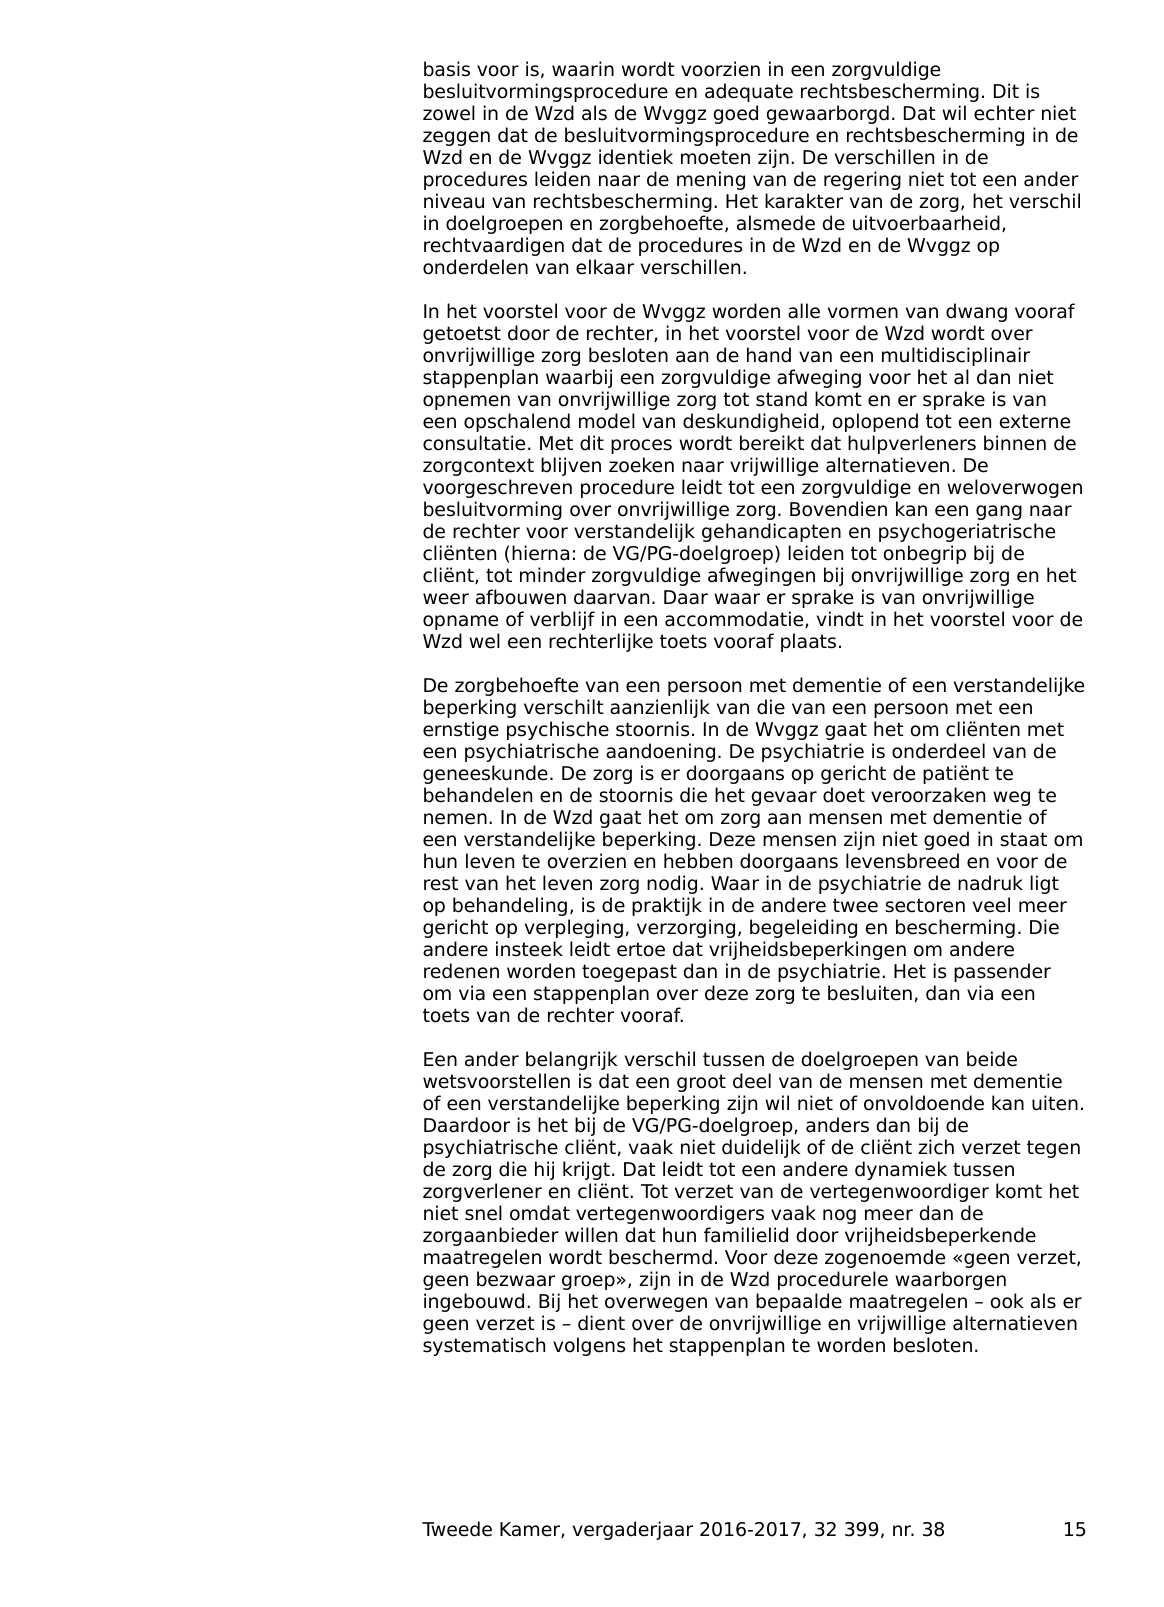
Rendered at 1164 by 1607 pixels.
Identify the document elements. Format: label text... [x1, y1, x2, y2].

text In het voorstel voor de Wvggz worden alle vormen van dwang vooraf getoetst door de rechter, in het voorstel voor de Wzd wordt over onvrijwillige zorg besloten aan de hand van een multidisciplinair stappenplan waarbij een zorgvuldige afweging voor het al dan niet opnemen van onvrijwillige zorg tot stand komt en er sprake is van een opschalend model van deskundigheid, oplopend tot een externe consultatie. Met dit proces wordt bereikt dat hulpverleners binnen de zorgcontext blijven zoeken naar vrijwillige alternatieven. De voorgeschreven procedure leidt tot een zorgvuldige en weloverwogen besluitvorming over onvrijwillige zorg. Bovendien kan een gang naar de rechter voor verstandelijk gehandicapten en psychogeriatrische cliënten (hierna: de VG/PG-doelgroep) leiden tot onbegrip bij de cliënt, tot minder zorgvuldige afwegingen bij onvrijwillige zorg en het weer afbouwen daarvan. Daar waar er sprake is van onvrijwillige opname of verblijf in een accommodatie, vindt in het voorstel voor de Wzd wel een rechterlijke toets vooraf plaats. [422, 301, 1087, 653]
text basis voor is, waarin wordt voorzien in een zorgvuldige besluitvormingsprocedure en adequate rechtsbescherming. Dit is zowel in de Wzd als de Wvggz goed gewaarborgd. Dat wil echter niet zeggen dat de besluitvormingsprocedure en rechtsbescherming in de Wzd en de Wvggz identiek moeten zijn. De verschillen in de procedures leiden naar de mening van de regering niet tot een ander niveau van rechtsbescherming. Het karakter van de zorg, het verschil in doelgroepen en zorgbehoefte, alsmede de uitvoerbaarheid, rechtvaardigen dat de procedures in de Wzd en de Wvggz op onderdelen van elkaar verschillen. [422, 59, 1087, 279]
text Een ander belangrijk verschil tussen de doelgroepen van beide wetsvoorstellen is dat een groot deel van de mensen met dementie of een verstandelijke beperking zijn wil niet of onvoldoende kan uiten. Daardoor is het bij de VG/PG-doelgroep, anders dan bij de psychiatrische cliënt, vaak niet duidelijk of de cliënt zich verzet tegen de zorg die hij krijgt. Dat leidt tot een andere dynamiek tussen zorgverlener en cliënt. Tot verzet van de vertegenwoordiger komt het niet snel omdat vertegenwoordigers vaak nog meer dan de zorgaanbieder willen dat hun familielid door vrijheidsbeperkende maatregelen wordt beschermd. Voor deze zogenoemde «geen verzet, geen bezwaar groep», zijn in de Wzd procedurele waarborgen ingebouwd. Bij het overwegen van bepaalde maatregelen – ook als er geen verzet is – dient over de onvrijwillige en vrijwillige alternatieven systematisch volgens het stappenplan te worden besloten. [422, 1049, 1087, 1356]
text De zorgbehoefte van een persoon met dementie of een verstandelijke beperking verschilt aanzienlijk van die van een persoon met een ernstige psychische stoornis. In de Wvggz gaat het om cliënten met een psychiatrische aandoening. De psychiatrie is onderdeel van de geneeskunde. De zorg is er doorgaans op gericht de patiënt te behandelen en de stoornis die het gevaar doet veroorzaken weg te nemen. In de Wzd gaat het om zorg aan mensen met dementie of een verstandelijke beperking. Deze mensen zijn niet goed in staat om hun leven te overzien en hebben doorgaans levensbreed en voor de rest van het leven zorg nodig. Waar in de psychiatrie de nadruk ligt op behandeling, is de praktijk in de andere twee sectoren veel meer gericht op verpleging, verzorging, begeleiding en bescherming. Die andere insteek leidt ertoe dat vrijheidsbeperkingen om andere redenen worden toegepast dan in de psychiatrie. Het is passender om via een stappenplan over deze zorg te besluiten, dan via een toets van de rechter vooraf. [422, 675, 1087, 1027]
